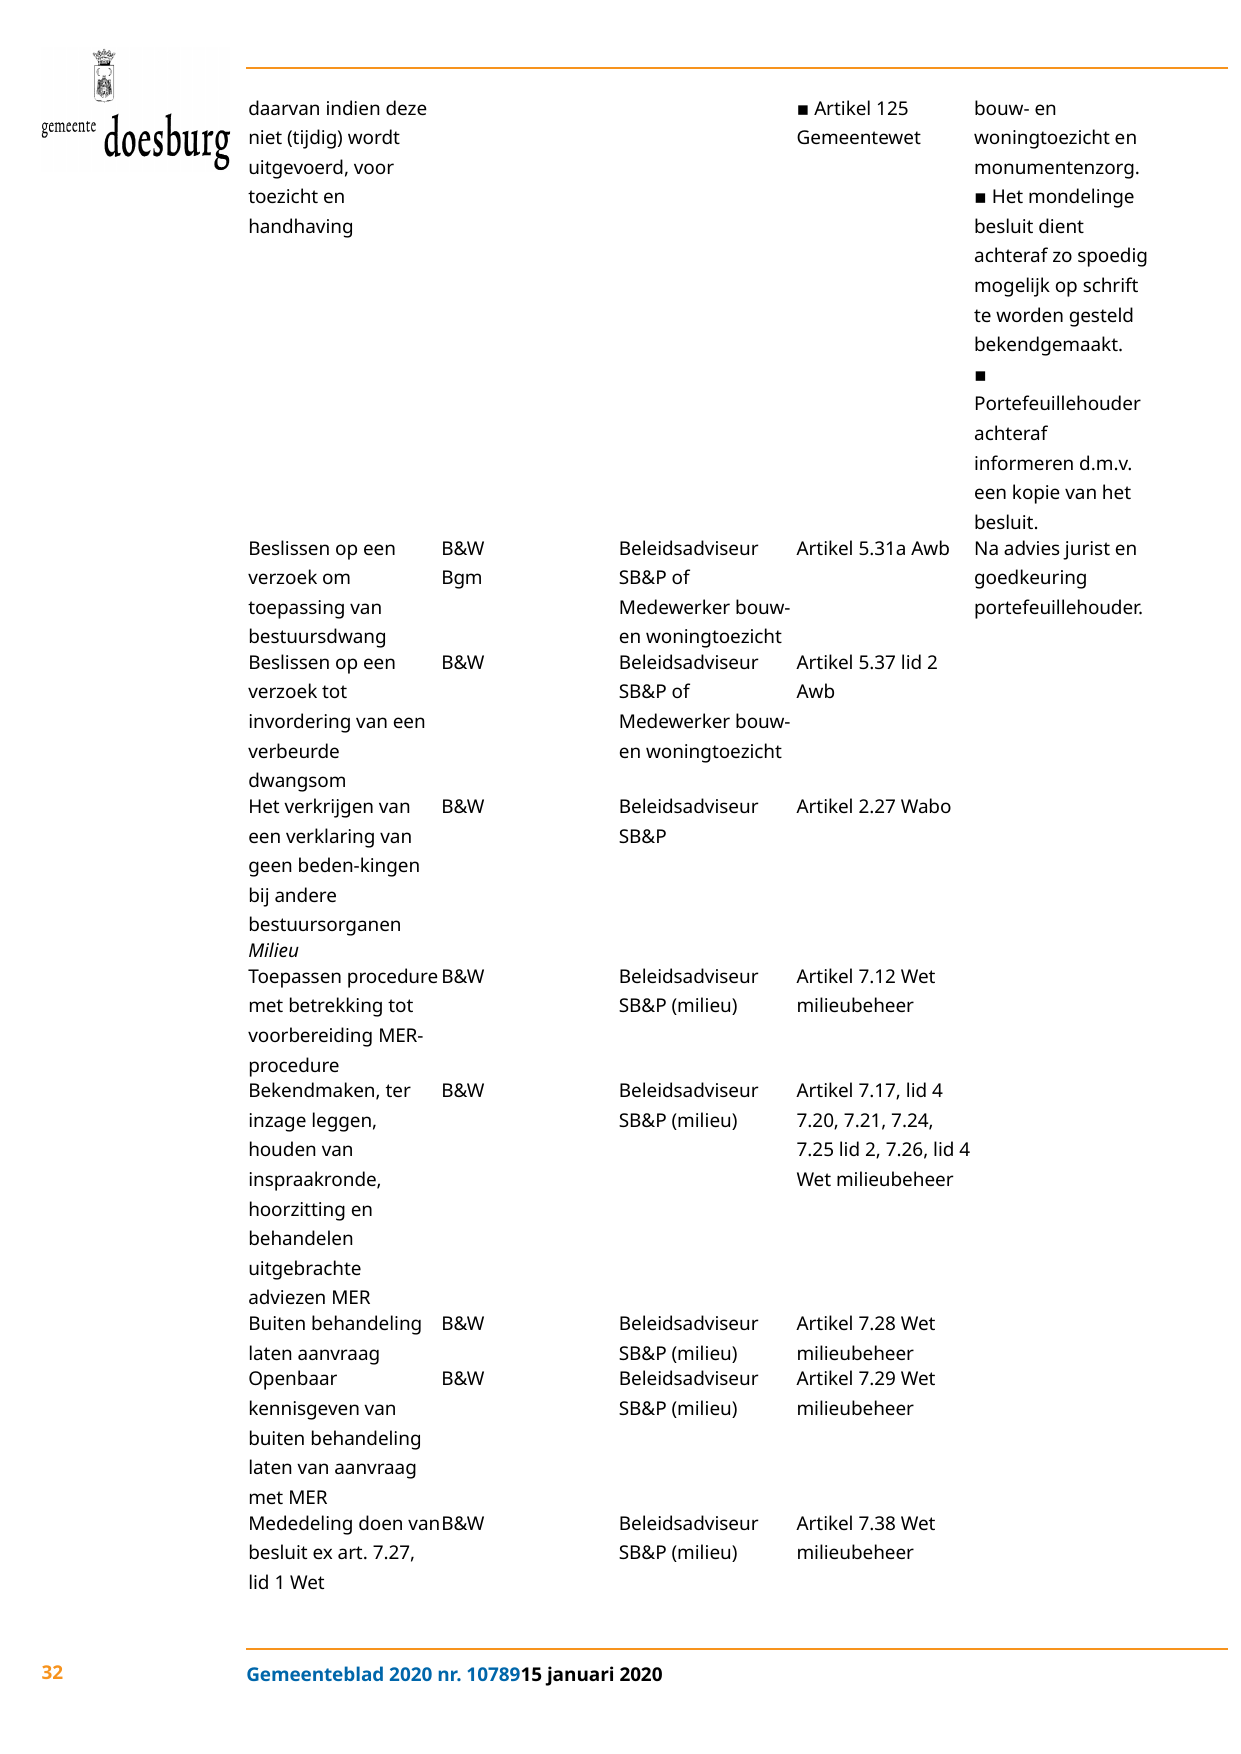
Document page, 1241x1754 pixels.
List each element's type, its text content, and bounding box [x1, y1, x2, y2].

table_cell [974, 1078, 1152, 1310]
table_cell Bekendmaken, ter inzage leggen, houden van inspraakronde, hoorzitting en behandelen uitgebrachte adviezen MER [248, 1078, 441, 1310]
table_cell [974, 649, 1152, 793]
table_cell Beleidsadviseur SB&P [619, 793, 796, 937]
picture [41, 47, 231, 172]
table_cell Mededeling doen van besluit ex art. 7.27, lid 1 Wet [248, 1510, 441, 1594]
table_cell bouw- en woningtoezicht en monumentenzorg. ▪ Het mondelinge besluit dient achteraf zo spoedig mogelijk op schrift te worden gesteld bekendgemaakt. ▪ Portefeuillehouder achteraf informeren d.m.v. een kopie van het besluit. [974, 95, 1152, 535]
table_cell B&W Bgm [441, 535, 619, 649]
table_cell Milieu [248, 937, 1152, 963]
table_cell Beleidsadviseur SB&P (milieu) [619, 1510, 796, 1594]
table_cell Buiten behandeling laten aanvraag [248, 1310, 441, 1366]
table_cell B&W [441, 793, 619, 937]
table_cell Artikel 7.12 Wet milieubeheer [796, 963, 974, 1077]
table_cell [974, 1510, 1152, 1594]
table_cell [974, 1366, 1152, 1510]
table_cell [974, 1310, 1152, 1366]
table_cell Beslissen op een verzoek om toepassing van bestuursdwang [248, 535, 441, 649]
table_cell Artikel 7.28 Wet milieubeheer [796, 1310, 974, 1366]
table_cell Beslissen op een verzoek tot invordering van een verbeurde dwangsom [248, 649, 441, 793]
table_cell Beleidsadviseur SB&P (milieu) [619, 1366, 796, 1510]
table_cell B&W [441, 1510, 619, 1594]
table_cell B&W [441, 963, 619, 1077]
table_cell ▪ Artikel 125 Gemeentewet [796, 95, 974, 535]
table_cell [974, 793, 1152, 937]
table_cell Beleidsadviseur SB&P (milieu) [619, 1078, 796, 1310]
table_cell Toepassen procedure met betrekking tot voorbereiding MER-procedure [248, 963, 441, 1077]
table_cell B&W [441, 1310, 619, 1366]
table_cell Artikel 5.31a Awb [796, 535, 974, 649]
table_cell daarvan indien deze niet (tijdig) wordt uitgevoerd, voor toezicht en handhaving [248, 95, 441, 535]
table_cell B&W [441, 1078, 619, 1310]
table_cell Beleidsadviseur SB&P (milieu) [619, 1310, 796, 1366]
table_cell [974, 963, 1152, 1077]
table_cell Artikel 7.29 Wet milieubeheer [796, 1366, 974, 1510]
table_cell Openbaar kennisgeven van buiten behandeling laten van aanvraag met MER [248, 1366, 441, 1510]
table_cell Het verkrijgen van een verklaring van geen beden-kingen bij andere bestuursorganen [248, 793, 441, 937]
table_cell B&W [441, 649, 619, 793]
table_cell Beleidsadviseur SB&P of Medewerker bouw- en woningtoezicht [619, 649, 796, 793]
table_cell Artikel 2.27 Wabo [796, 793, 974, 937]
table_cell Beleidsadviseur SB&P (milieu) [619, 963, 796, 1077]
table_cell Artikel 7.38 Wet milieubeheer [796, 1510, 974, 1594]
table_cell Artikel 7.17, lid 4 7.20, 7.21, 7.24, 7.25 lid 2, 7.26, lid 4 Wet milieubeheer [796, 1078, 974, 1310]
table_cell Na advies jurist en goedkeuring portefeuillehouder. [974, 535, 1152, 649]
table_cell [441, 95, 619, 535]
table_cell [619, 95, 796, 535]
table_cell Artikel 5.37 lid 2 Awb [796, 649, 974, 793]
table_cell Beleidsadviseur SB&P of Medewerker bouw- en woningtoezicht [619, 535, 796, 649]
table_cell B&W [441, 1366, 619, 1510]
